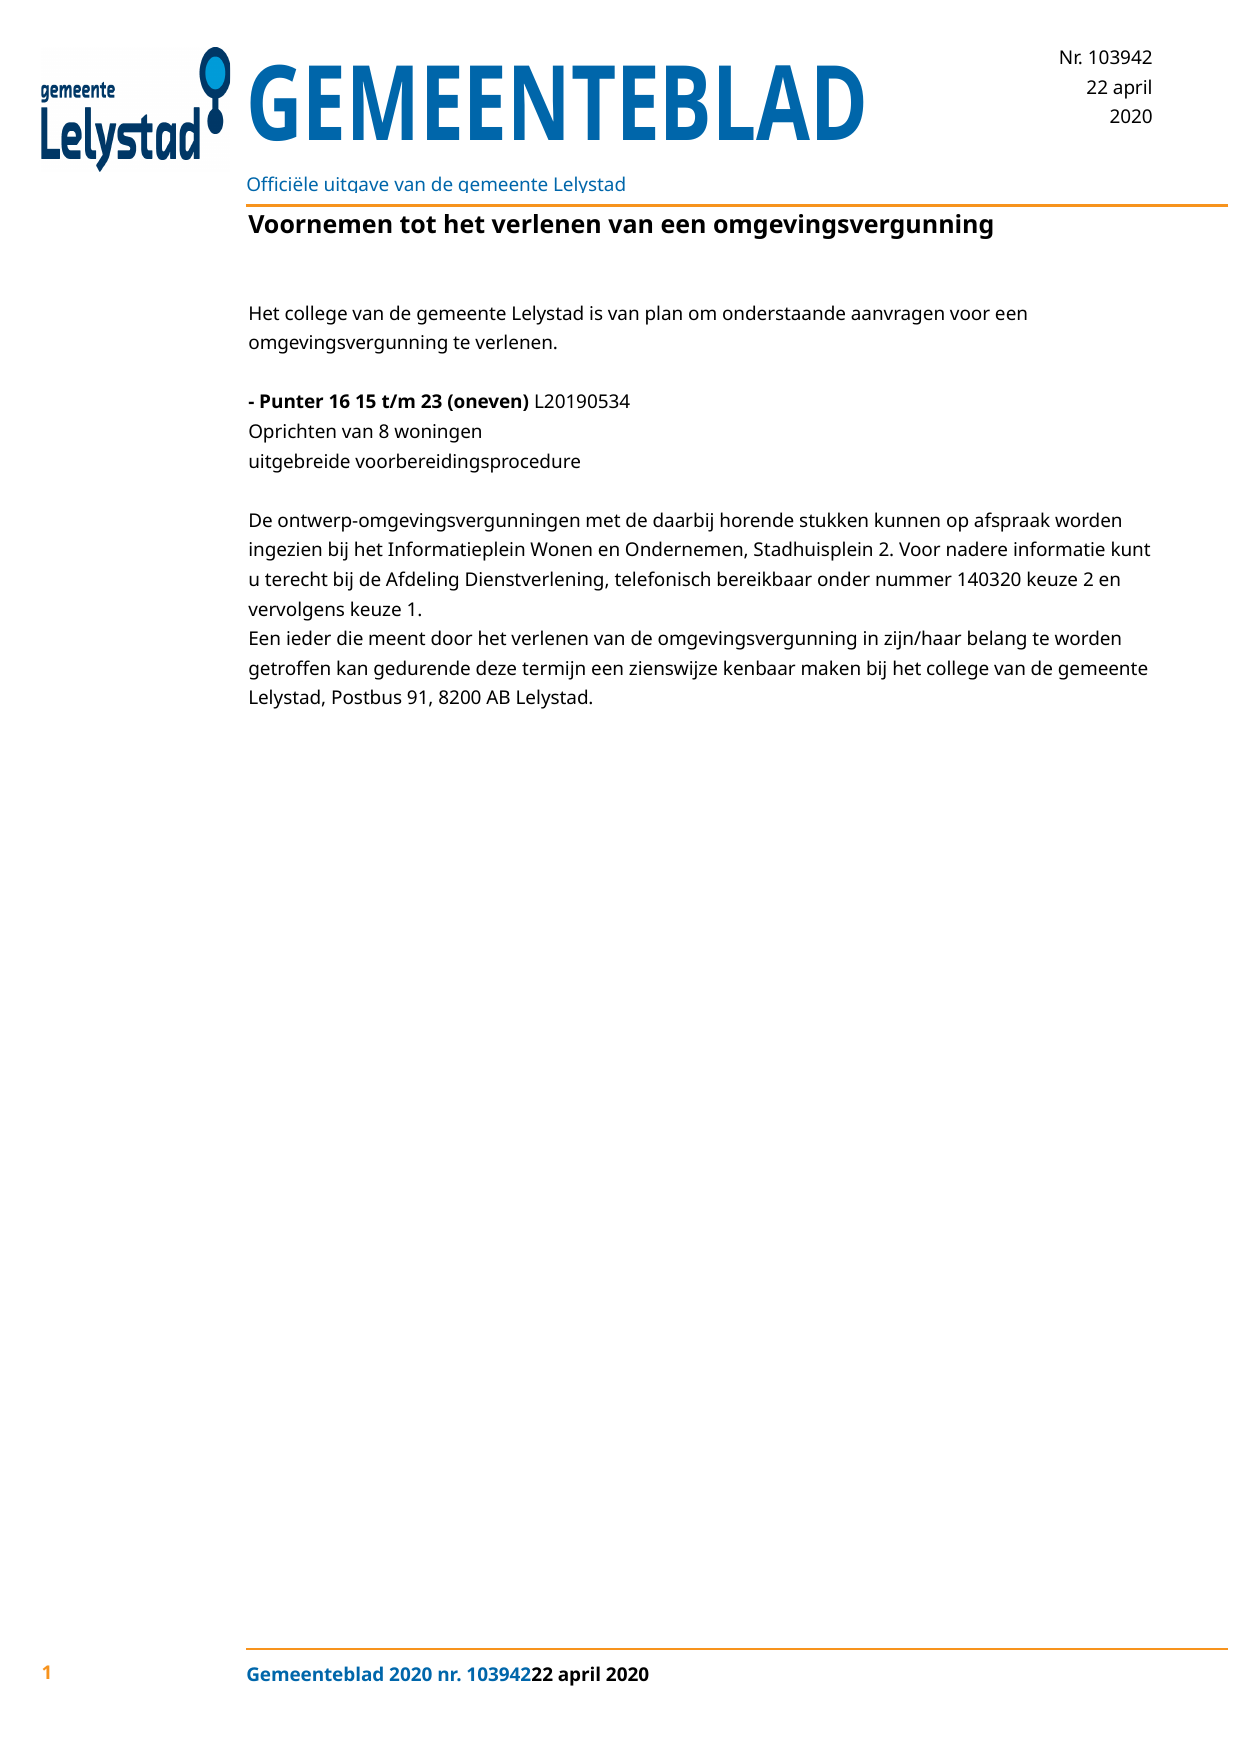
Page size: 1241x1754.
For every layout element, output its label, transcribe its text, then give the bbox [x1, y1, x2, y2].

picture [41, 47, 231, 172]
text De ontwerp-omgevingsvergunningen met de daarbij horende stukken kunnen op afspraak worden ingezien bij het Informatieplein Wonen en Ondernemen, Stadhuisplein 2. Voor nadere informatie kunt u terecht bij de Afdeling Dienstverlening, telefonisch bereikbaar onder nummer 140320 keuze 2 en vervolgens keuze 1. [248, 507, 1152, 621]
text - Punter 16 15 t/m 23 (oneven) L20190534 [248, 389, 1152, 414]
text Een ieder die meent door het verlenen van de omgevingsvergunning in zijn/haar belang te worden getroffen kan gedurende deze termijn een zienswijze kenbaar maken bij het college van de gemeente Lelystad, Postbus 91, 8200 AB Lelystad. [248, 625, 1152, 710]
text Oprichten van 8 woningen [248, 418, 1152, 444]
text uitgebreide voorbereidingsprocedure [248, 448, 1152, 473]
text Voornemen tot het verlenen van een omgevingsvergunning [248, 207, 1152, 241]
text Het college van de gemeente Lelystad is van plan om onderstaande aanvragen voor een omgevingsvergunning te verlenen. [248, 300, 1152, 355]
